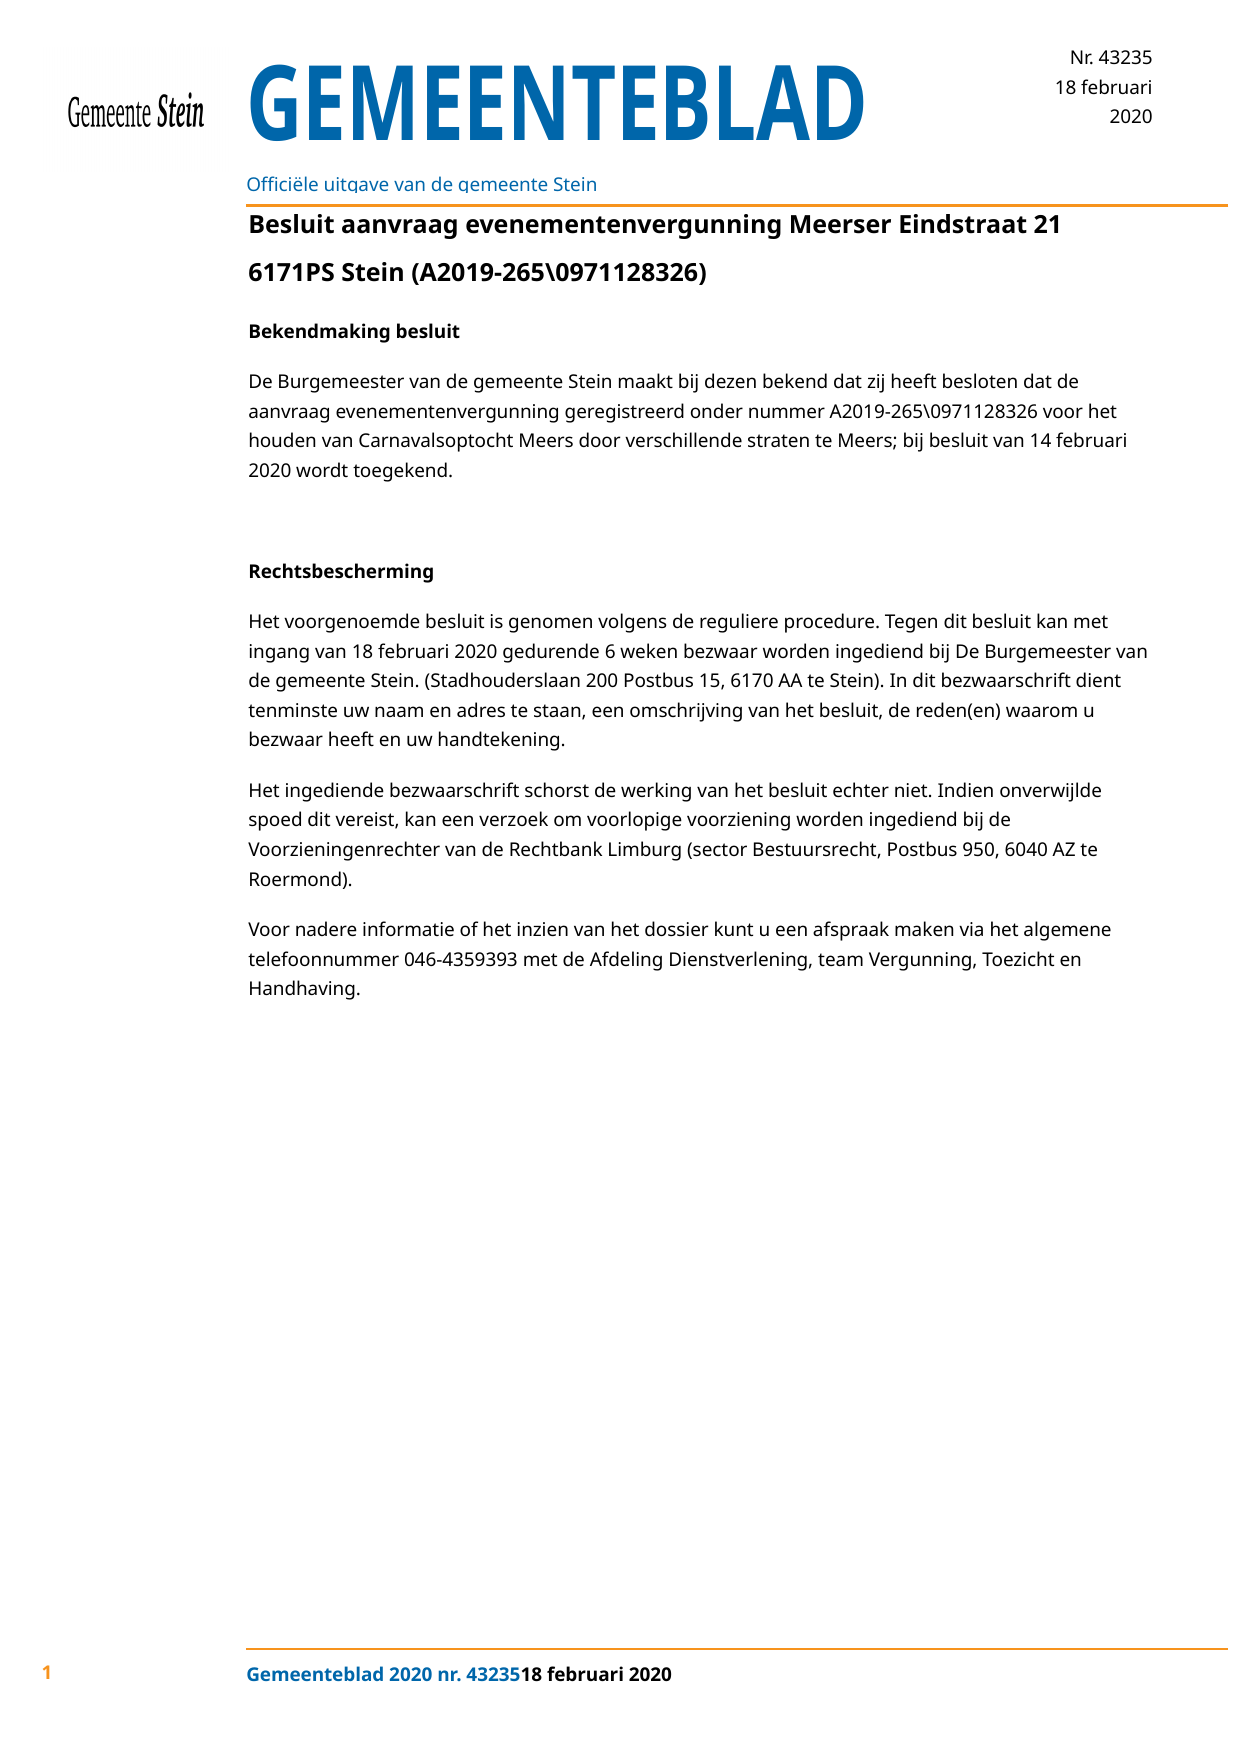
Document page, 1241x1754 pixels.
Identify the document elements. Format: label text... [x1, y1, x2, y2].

text De Burgemeester van de gemeente Stein maakt bij dezen bekend dat zij heeft besloten dat de aanvraag evenementenvergunning geregistreerd onder nummer A2019-265\0971128326 voor het houden van Carnavalsoptocht Meers door verschillende straten te Meers; bij besluit van 14 februari 2020 wordt toegekend. [248, 368, 1152, 483]
text Bekendmaking besluit [248, 318, 1152, 344]
text Besluit aanvraag evenementenvergunning Meerser Eindstraat 21 6171PS Stein (A2019-265\0971128326) [248, 207, 1152, 288]
text Het voorgenoemde besluit is genomen volgens de reguliere procedure. Tegen dit besluit kan met ingang van 18 februari 2020 gedurende 6 weken bezwaar worden ingediend bij De Burgemeester van de gemeente Stein. (Stadhouderslaan 200 Postbus 15, 6170 AA te Stein). In dit bezwaarschrift dient tenminste uw naam en adres te staan, een omschrijving van het besluit, de reden(en) waarom u bezwaar heeft en uw handtekening. [248, 608, 1152, 752]
text Het ingediende bezwaarschrift schorst de werking van het besluit echter niet. Indien onverwijlde spoed dit vereist, kan een verzoek om voorlopige voorziening worden ingediend bij de Voorzieningenrechter van de Rechtbank Limburg (sector Bestuursrecht, Postbus 950, 6040 AZ te Roermond). [248, 777, 1152, 892]
text Voor nadere informatie of het inzien van het dossier kunt u een afspraak maken via het algemene telefoonnummer 046-4359393 met de Afdeling Dienstverlening, team Vergunning, Toezicht en Handhaving. [248, 916, 1152, 1001]
text Rechtsbescherming [248, 558, 1152, 584]
picture [41, 47, 231, 172]
